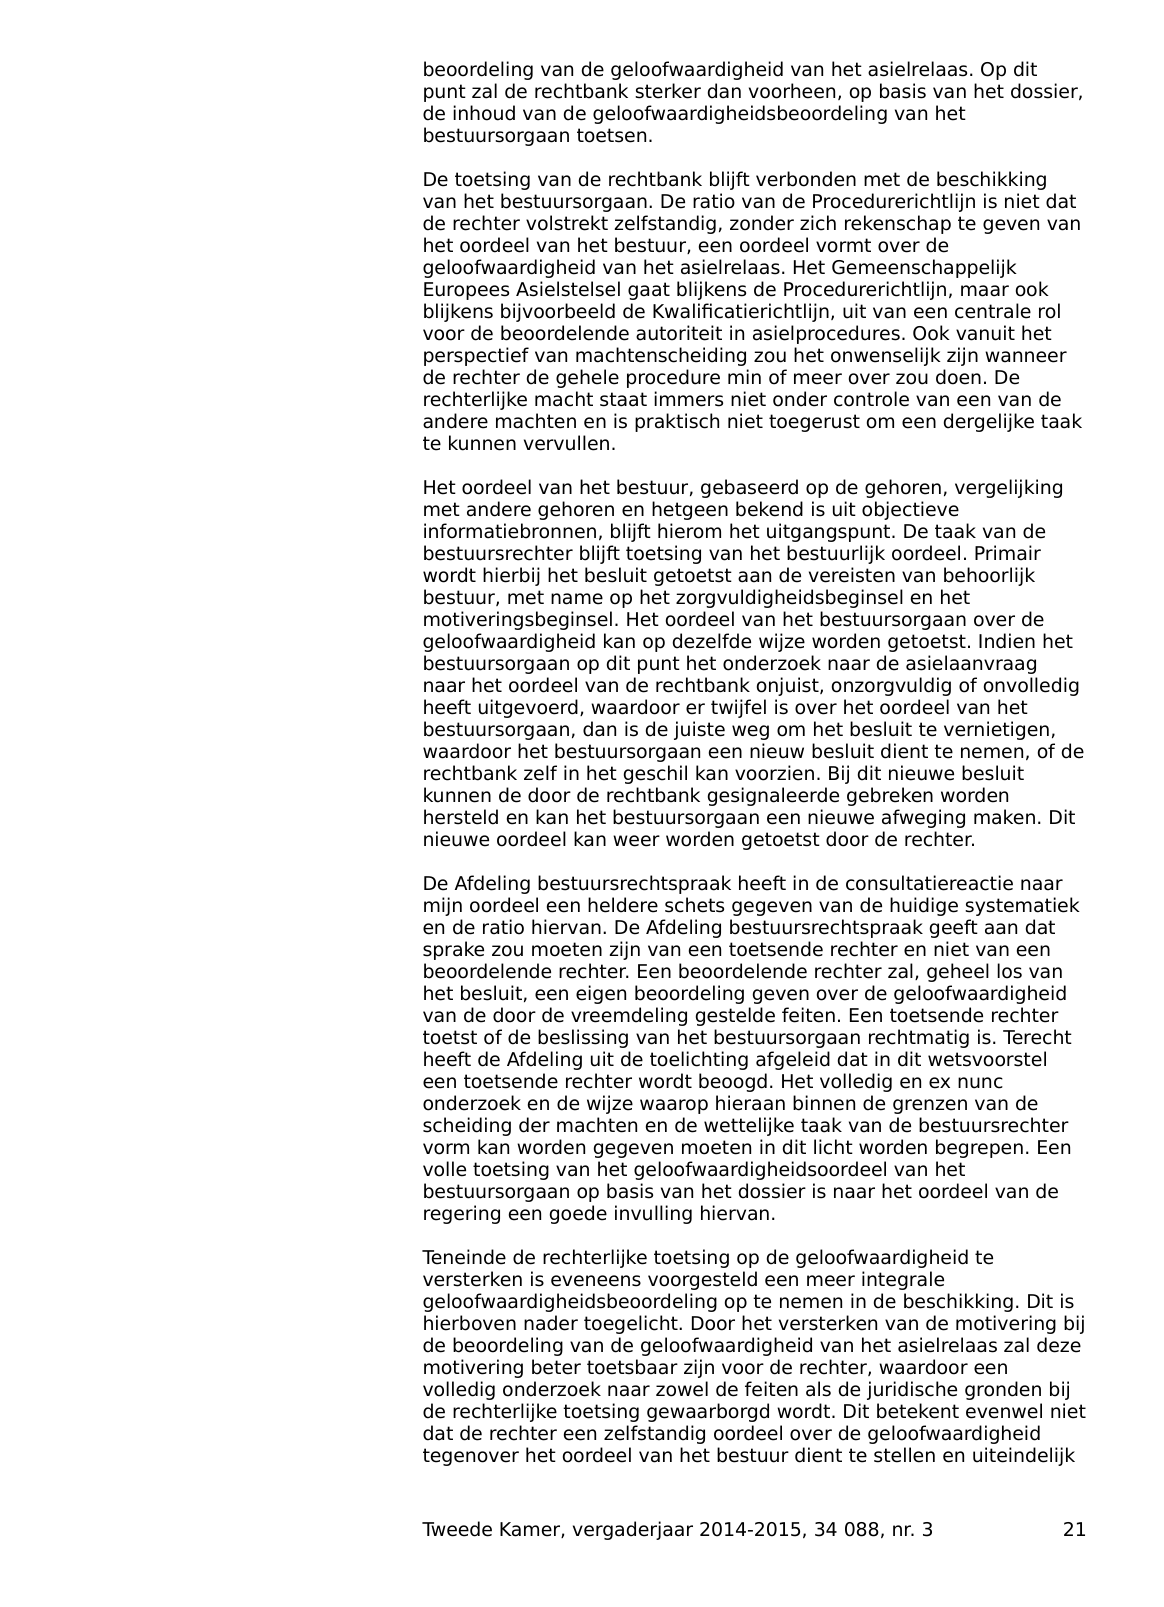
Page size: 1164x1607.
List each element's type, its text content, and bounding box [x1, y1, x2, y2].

text Teneinde de rechterlijke toetsing op de geloofwaardigheid te versterken is eveneens voorgesteld een meer integrale geloofwaardigheidsbeoordeling op te nemen in de beschikking. Dit is hierboven nader toegelicht. Door het versterken van de motivering bij de beoordeling van de geloofwaardigheid van het asielrelaas zal deze motivering beter toetsbaar zijn voor de rechter, waardoor een volledig onderzoek naar zowel de feiten als de juridische gronden bij de rechterlijke toetsing gewaarborgd wordt. Dit betekent evenwel niet dat de rechter een zelfstandig oordeel over de geloofwaardigheid tegenover het oordeel van het bestuur dient te stellen en uiteindelijk [422, 1247, 1087, 1467]
text De toetsing van de rechtbank blijft verbonden met de beschikking van het bestuursorgaan. De ratio van de Procedurerichtlijn is niet dat de rechter volstrekt zelfstandig, zonder zich rekenschap te geven van het oordeel van het bestuur, een oordeel vormt over de geloofwaardigheid van het asielrelaas. Het Gemeenschappelijk Europees Asielstelsel gaat blijkens de Procedurerichtlijn, maar ook blijkens bijvoorbeeld de Kwalificatierichtlijn, uit van een centrale rol voor de beoordelende autoriteit in asielprocedures. Ook vanuit het perspectief van machtenscheiding zou het onwenselijk zijn wanneer de rechter de gehele procedure min of meer over zou doen. De rechterlijke macht staat immers niet onder controle van een van de andere machten en is praktisch niet toegerust om een dergelijke taak te kunnen vervullen. [422, 169, 1087, 455]
text De Afdeling bestuursrechtspraak heeft in de consultatiereactie naar mijn oordeel een heldere schets gegeven van de huidige systematiek en de ratio hiervan. De Afdeling bestuursrechtspraak geeft aan dat sprake zou moeten zijn van een toetsende rechter en niet van een beoordelende rechter. Een beoordelende rechter zal, geheel los van het besluit, een eigen beoordeling geven over de geloofwaardigheid van de door de vreemdeling gestelde feiten. Een toetsende rechter toetst of de beslissing van het bestuursorgaan rechtmatig is. Terecht heeft de Afdeling uit de toelichting afgeleid dat in dit wetsvoorstel een toetsende rechter wordt beoogd. Het volledig en ex nunc onderzoek en de wijze waarop hieraan binnen de grenzen van de scheiding der machten en de wettelijke taak van de bestuursrechter vorm kan worden gegeven moeten in dit licht worden begrepen. Een volle toetsing van het geloofwaardigheidsoordeel van het bestuursorgaan op basis van het dossier is naar het oordeel van de regering een goede invulling hiervan. [422, 873, 1087, 1224]
text Het oordeel van het bestuur, gebaseerd op de gehoren, vergelijking met andere gehoren en hetgeen bekend is uit objectieve informatiebronnen, blijft hierom het uitgangspunt. De taak van de bestuursrechter blijft toetsing van het bestuurlijk oordeel. Primair wordt hierbij het besluit getoetst aan de vereisten van behoorlijk bestuur, met name op het zorgvuldigheidsbeginsel en het motiveringsbeginsel. Het oordeel van het bestuursorgaan over de geloofwaardigheid kan op dezelfde wijze worden getoetst. Indien het bestuursorgaan op dit punt het onderzoek naar de asielaanvraag naar het oordeel van de rechtbank onjuist, onzorgvuldig of onvolledig heeft uitgevoerd, waardoor er twijfel is over het oordeel van het bestuursorgaan, dan is de juiste weg om het besluit te vernietigen, waardoor het bestuursorgaan een nieuw besluit dient te nemen, of de rechtbank zelf in het geschil kan voorzien. Bij dit nieuwe besluit kunnen de door de rechtbank gesignaleerde gebreken worden hersteld en kan het bestuursorgaan een nieuwe afweging maken. Dit nieuwe oordeel kan weer worden getoetst door de rechter. [422, 477, 1087, 851]
text beoordeling van de geloofwaardigheid van het asielrelaas. Op dit punt zal de rechtbank sterker dan voorheen, op basis van het dossier, de inhoud van de geloofwaardigheidsbeoordeling van het bestuursorgaan toetsen. [422, 59, 1087, 147]
